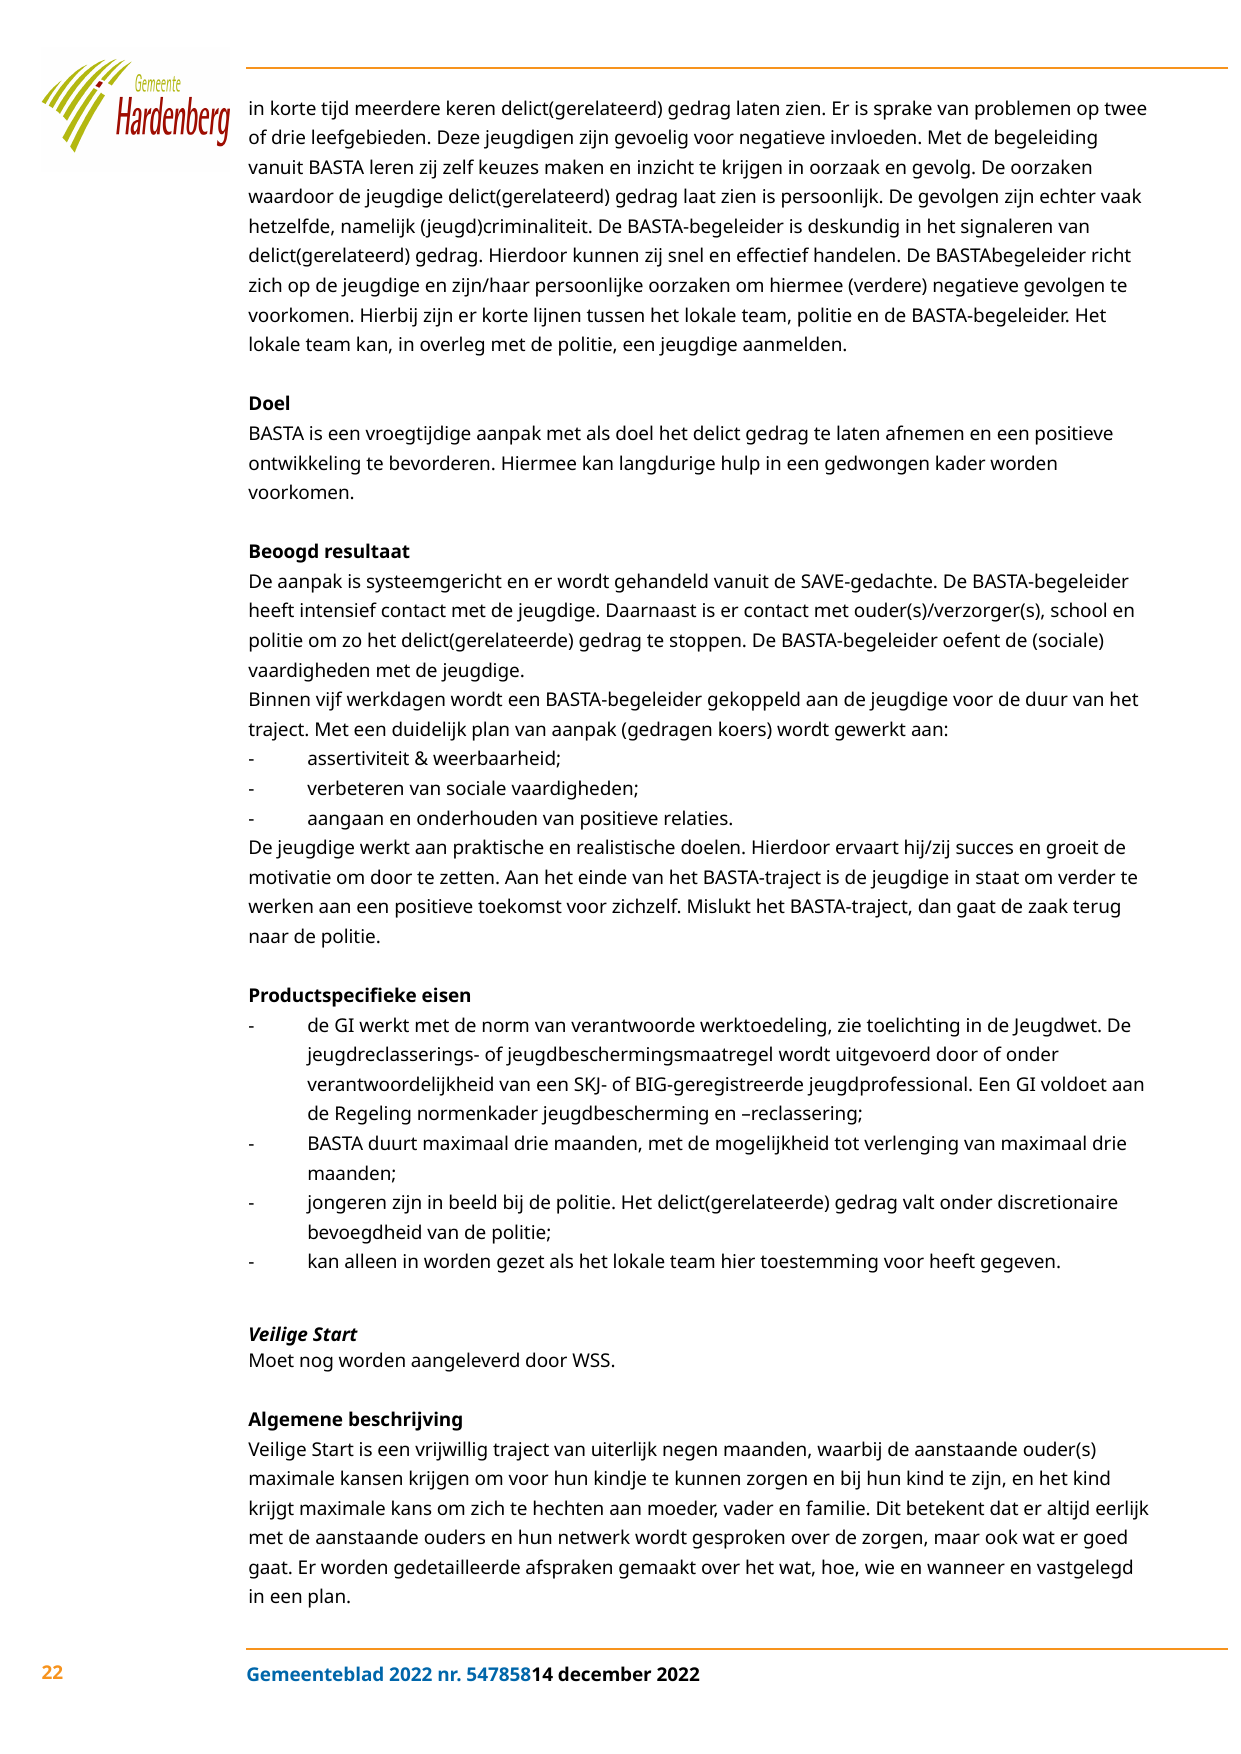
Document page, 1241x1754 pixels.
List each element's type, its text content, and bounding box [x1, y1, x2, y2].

list jongeren zijn in beeld bij de politie. Het delict(gerelateerde) gedrag valt onder discretionaire bevoegdheid van de politie; [248, 1189, 1152, 1245]
picture [41, 47, 231, 172]
list verbeteren van sociale vaardigheden; [248, 775, 1152, 801]
text Productspecifieke eisen [248, 982, 1152, 1008]
list aangaan en onderhouden van positieve relaties. [248, 805, 1152, 831]
text BASTA is een vroegtijdige aanpak met als doel het delict gedrag te laten afnemen en een positieve ontwikkeling te bevorderen. Hiermee kan langdurige hulp in een gedwongen kader worden voorkomen. [248, 420, 1152, 505]
list kan alleen in worden gezet als het lokale team hier toestemming voor heeft gegeven. [248, 1248, 1152, 1274]
text Algemene beschrijving [248, 1406, 1152, 1432]
text Veilige Start is een vrijwillig traject van uiterlijk negen maanden, waarbij de aanstaande ouder(s) maximale kansen krijgen om voor hun kindje te kunnen zorgen en bij hun kind te zijn, en het kind krijgt maximale kans om zich te hechten aan moeder, vader en familie. Dit betekent dat er altijd eerlijk met de aanstaande ouders en hun netwerk wordt gesproken over de zorgen, maar ook wat er goed gaat. Er worden gedetailleerde afspraken gemaakt over het wat, hoe, wie en wanneer en vastgelegd in een plan. [248, 1436, 1152, 1609]
text Binnen vijf werkdagen wordt een BASTA-begeleider gekoppeld aan de jeugdige voor de duur van het traject. Met een duidelijk plan van aanpak (gedragen koers) wordt gewerkt aan: [248, 686, 1152, 742]
text Moet nog worden aangeleverd door WSS. [248, 1347, 1152, 1373]
text Veilige Start [248, 1321, 1152, 1347]
list BASTA duurt maximaal drie maanden, met de mogelijkheid tot verlenging van maximaal drie maanden; [248, 1130, 1152, 1186]
text De aanpak is systeemgericht en er wordt gehandeld vanuit de SAVE-gedachte. De BASTA-begeleider heeft intensief contact met de jeugdige. Daarnaast is er contact met ouder(s)/verzorger(s), school en politie om zo het delict(gerelateerde) gedrag te stoppen. De BASTA-begeleider oefent de (sociale) vaardigheden met de jeugdige. [248, 568, 1152, 683]
text De jeugdige werkt aan praktische en realistische doelen. Hierdoor ervaart hij/zij succes en groeit de motivatie om door te zetten. Aan het einde van het BASTA-traject is de jeugdige in staat om verder te werken aan een positieve toekomst voor zichzelf. Mislukt het BASTA-traject, dan gaat de zaak terug naar de politie. [248, 834, 1152, 949]
text Beoogd resultaat [248, 538, 1152, 564]
text Doel [248, 391, 1152, 416]
list assertiviteit & weerbaarheid; [248, 746, 1152, 771]
list de GI werkt met de norm van verantwoorde werktoedeling, zie toelichting in de Jeugdwet. De jeugdreclasserings- of jeugdbeschermingsmaatregel wordt uitgevoerd door of onder verantwoordelijkheid van een SKJ- of BIG-geregistreerde jeugdprofessional. Een GI voldoet aan de Regeling normenkader jeugdbescherming en –reclassering; [248, 1012, 1152, 1126]
text in korte tijd meerdere keren delict(gerelateerd) gedrag laten zien. Er is sprake van problemen op twee of drie leefgebieden. Deze jeugdigen zijn gevoelig voor negatieve invloeden. Met de begeleiding vanuit BASTA leren zij zelf keuzes maken en inzicht te krijgen in oorzaak en gevolg. De oorzaken waardoor de jeugdige delict(gerelateerd) gedrag laat zien is persoonlijk. De gevolgen zijn echter vaak hetzelfde, namelijk (jeugd)criminaliteit. De BASTA-begeleider is deskundig in het signaleren van delict(gerelateerd) gedrag. Hierdoor kunnen zij snel en effectief handelen. De BASTAbegeleider richt zich op de jeugdige en zijn/haar persoonlijke oorzaken om hiermee (verdere) negatieve gevolgen te voorkomen. Hierbij zijn er korte lijnen tussen het lokale team, politie en de BASTA-begeleider. Het lokale team kan, in overleg met de politie, een jeugdige aanmelden. [248, 95, 1152, 357]
